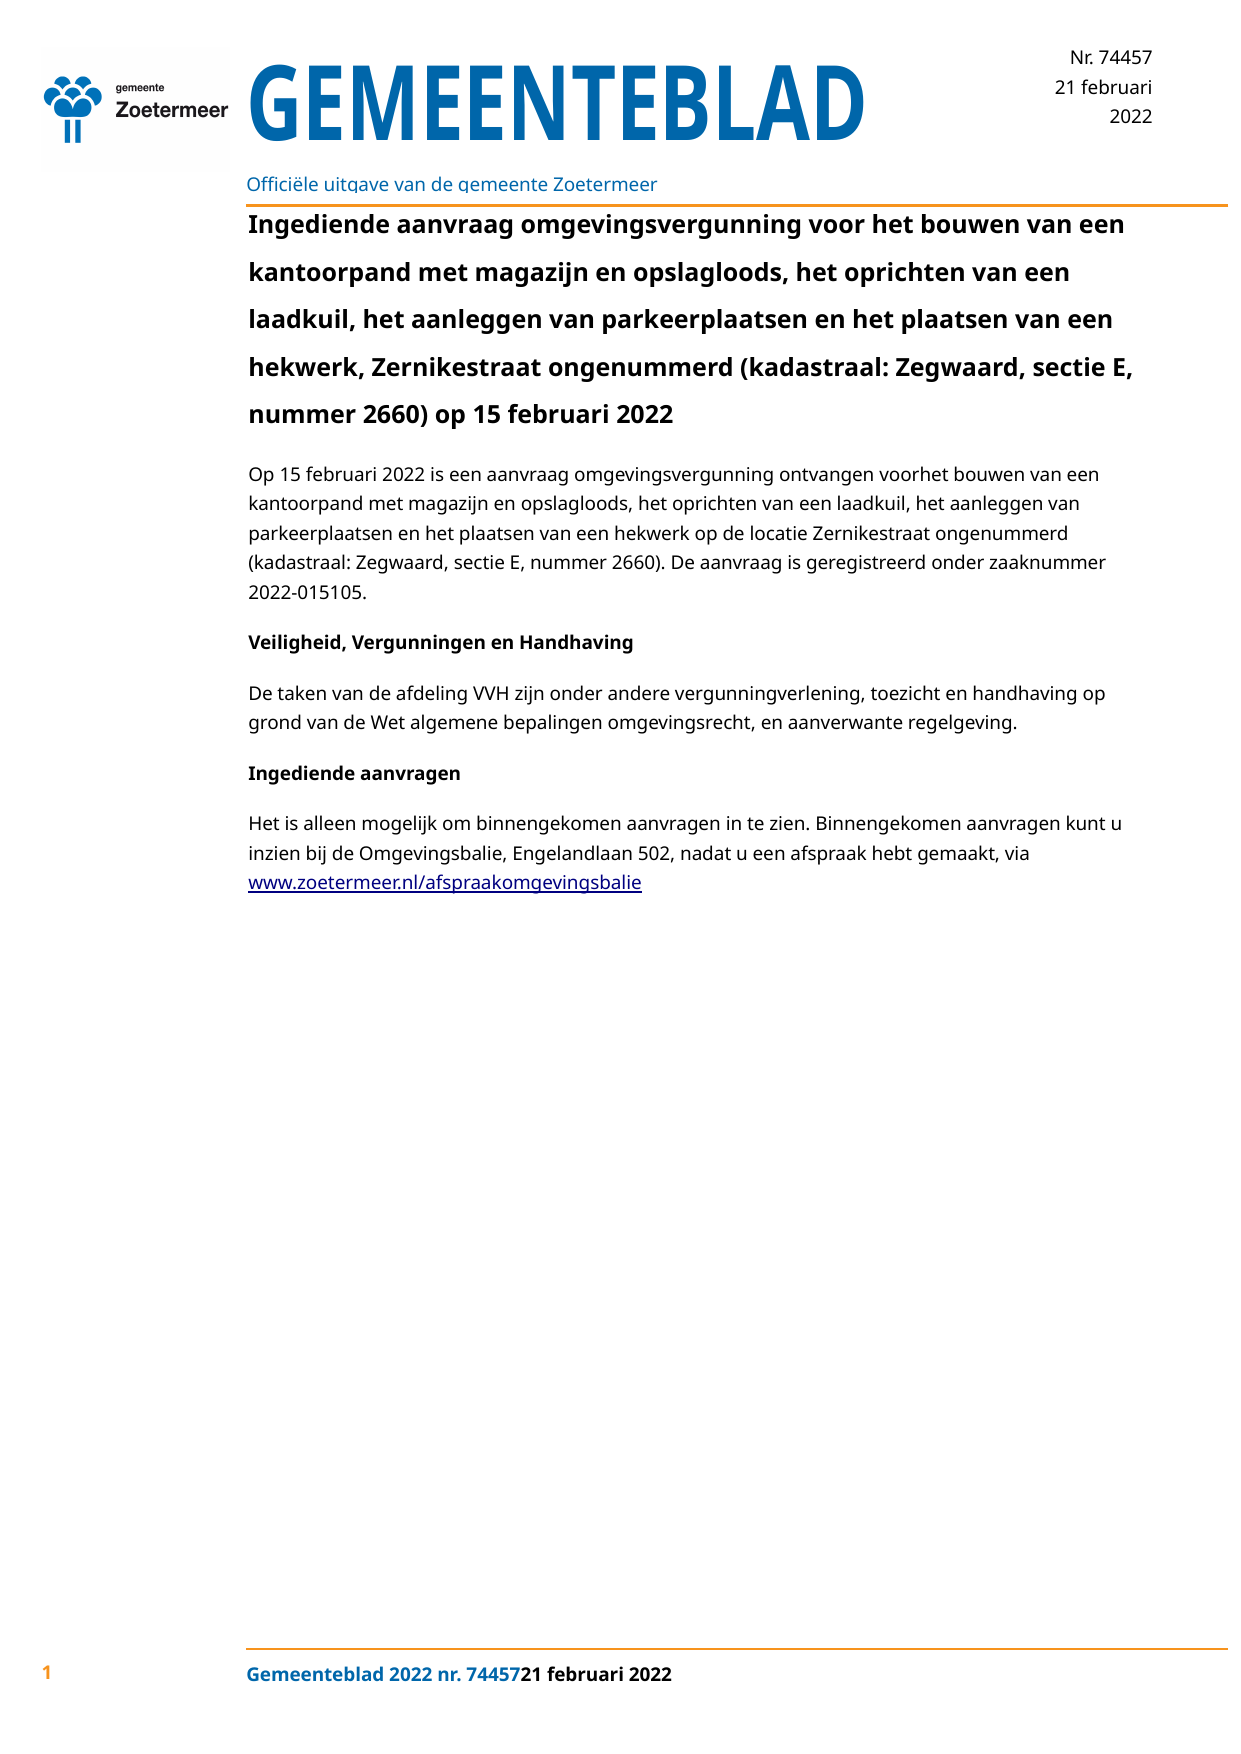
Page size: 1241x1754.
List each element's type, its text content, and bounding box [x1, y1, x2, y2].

picture [41, 47, 231, 172]
text Ingediende aanvraag omgevingsvergunning voor het bouwen van een kantoorpand met magazijn en opslagloods, het oprichten van een laadkuil, het aanleggen van parkeerplaatsen en het plaatsen van een hekwerk, Zernikestraat ongenummerd (kadastraal: Zegwaard, sectie E, nummer 2660) op 15 februari 2022 [248, 207, 1152, 431]
text Ingediende aanvragen [248, 760, 1152, 786]
text Het is alleen mogelijk om binnengekomen aanvragen in te zien. Binnengekomen aanvragen kunt u inzien bij de Omgevingsbalie, Engelandlaan 502, nadat u een afspraak hebt gemaakt, via www.zoetermeer.nl/afspraakomgevingsbalie [248, 810, 1152, 895]
text De taken van de afdeling VVH zijn onder andere vergunningverlening, toezicht en handhaving op grond van de Wet algemene bepalingen omgevingsrecht, en aanverwante regelgeving. [248, 680, 1152, 735]
text Veiligheid, Vergunningen en Handhaving [248, 629, 1152, 655]
text Op 15 februari 2022 is een aanvraag omgevingsvergunning ontvangen voorhet bouwen van een kantoorpand met magazijn en opslagloods, het oprichten van een laadkuil, het aanleggen van parkeerplaatsen en het plaatsen van een hekwerk op de locatie Zernikestraat ongenummerd (kadastraal: Zegwaard, sectie E, nummer 2660). De aanvraag is geregistreerd onder zaaknummer 2022-015105. [248, 461, 1152, 605]
